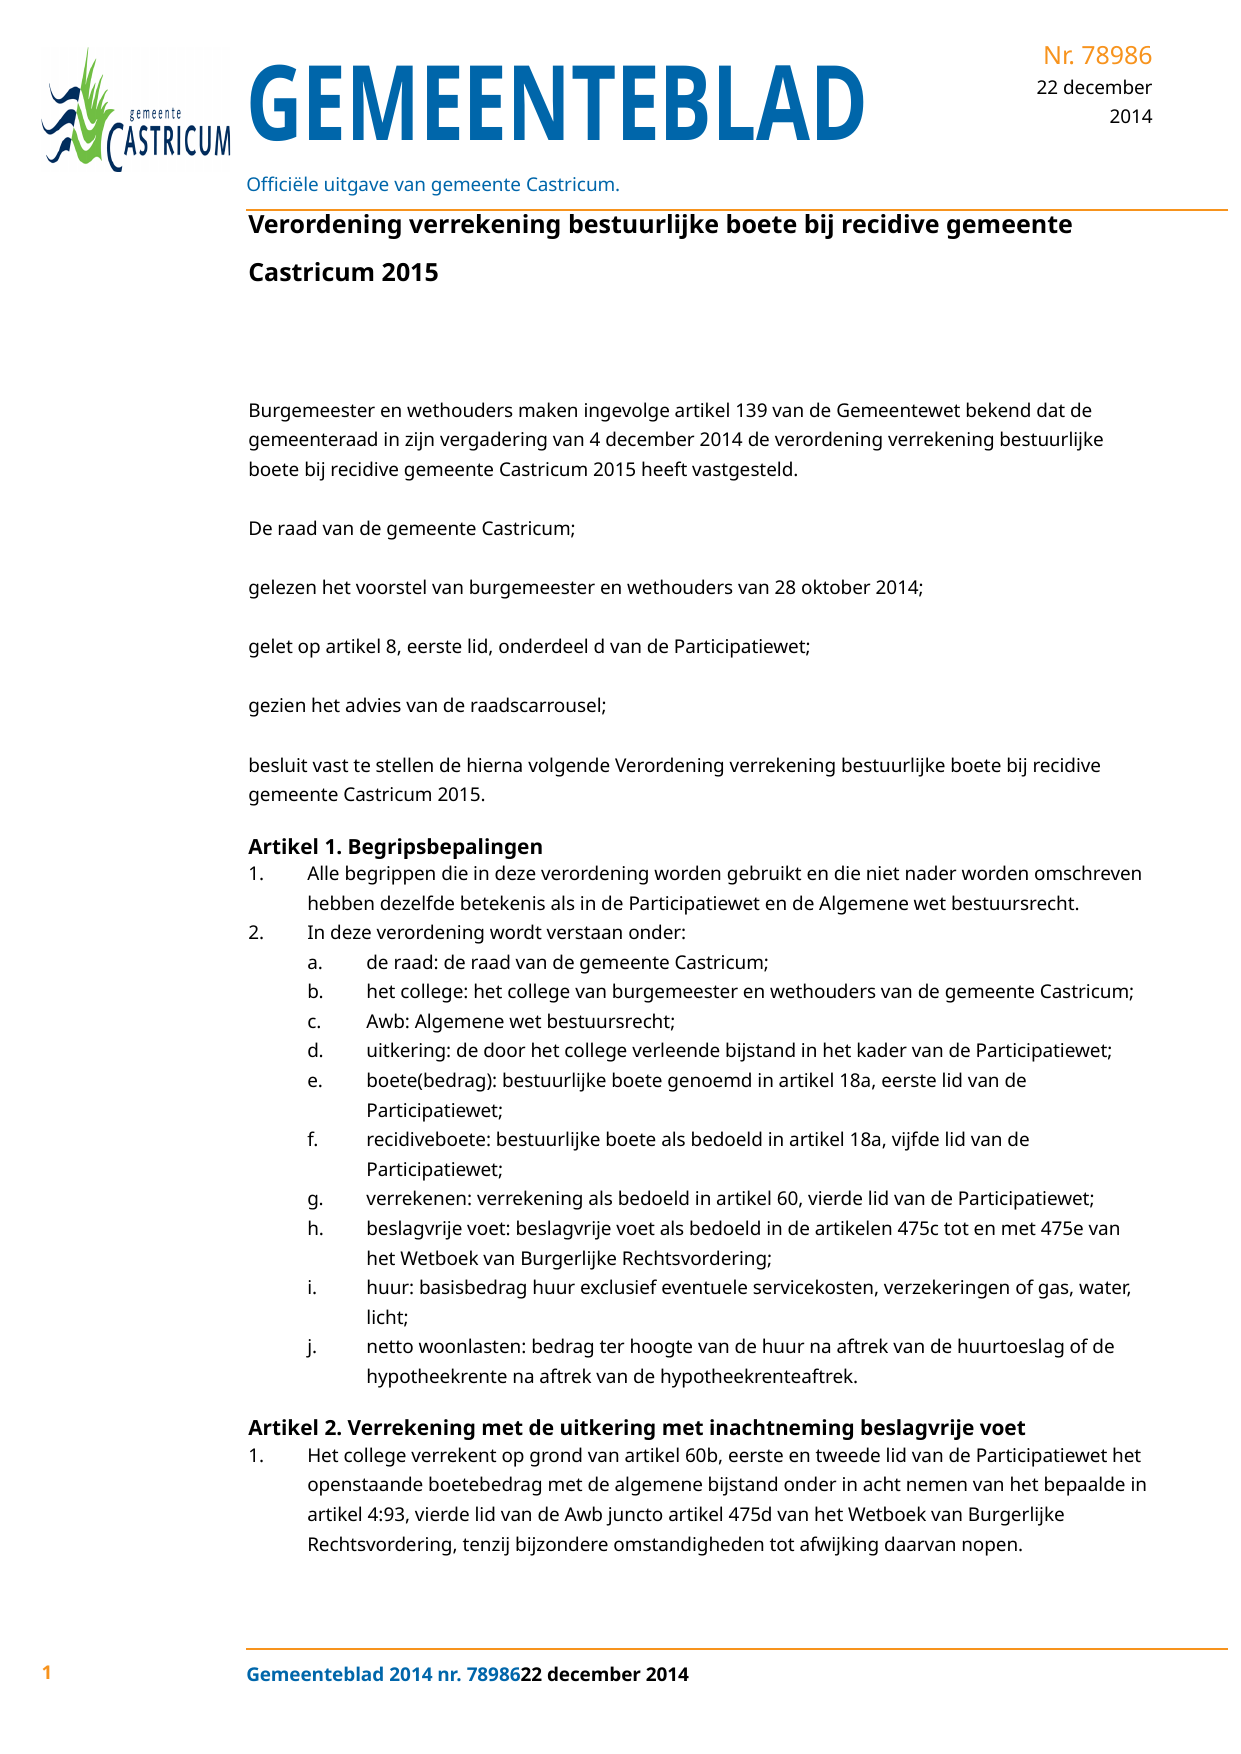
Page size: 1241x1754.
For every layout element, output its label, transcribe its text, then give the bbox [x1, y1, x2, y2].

list boete(bedrag): bestuurlijke boete genoemd in artikel 18a, eerste lid van de Participatiewet; [307, 1067, 1152, 1123]
list Awb: Algemene wet bestuursrecht; [307, 1008, 1152, 1034]
text besluit vast te stellen de hierna volgende Verordening verrekening bestuurlijke boete bij recidive [248, 752, 1152, 777]
picture [41, 47, 231, 172]
text De raad van de gemeente Castricum; [248, 515, 1152, 541]
list uitkering: de door het college verleende bijstand in het kader van de Participatiewet; [307, 1038, 1152, 1063]
text gemeente Castricum 2015. [248, 781, 1152, 807]
text gelet op artikel 8, eerste lid, onderdeel d van de Participatiewet; [248, 633, 1152, 659]
list verrekenen: verrekening als bedoeld in artikel 60, vierde lid van de Participatiewet; [307, 1186, 1152, 1211]
list de raad: de raad van de gemeente Castricum; [307, 949, 1152, 975]
text gelezen het voorstel van burgemeester en wethouders van 28 oktober 2014; [248, 574, 1152, 600]
text Artikel 1. Begripsbepalingen [248, 832, 1152, 860]
list In deze verordening wordt verstaan onder: [248, 919, 1152, 945]
text Artikel 2. Verrekening met de uitkering met inachtneming beslagvrije voet [248, 1413, 1152, 1442]
text Burgemeester en wethouders maken ingevolge artikel 139 van de Gemeentewet bekend dat de gemeenteraad in zijn vergadering van 4 december 2014 de verordening verrekening bestuurlijke boete bij recidive gemeente Castricum 2015 heeft vastgesteld. [248, 397, 1152, 482]
text Verordening verrekening bestuurlijke boete bij recidive gemeente Castricum 2015 [248, 211, 1152, 288]
list Alle begrippen die in deze verordening worden gebruikt en die niet nader worden omschreven hebben dezelfde betekenis als in de Participatiewet en de Algemene wet bestuursrecht. [248, 860, 1152, 916]
list beslagvrije voet: beslagvrije voet als bedoeld in de artikelen 475c tot en met 475e van het Wetboek van Burgerlijke Rechtsvordering; [307, 1215, 1152, 1271]
list het college: het college van burgemeester en wethouders van de gemeente Castricum; [307, 978, 1152, 1004]
list recidiveboete: bestuurlijke boete als bedoeld in artikel 18a, vijfde lid van de Participatiewet; [307, 1126, 1152, 1182]
list netto woonlasten: bedrag ter hoogte van de huur na aftrek van de huurtoeslag of de hypotheekrente na aftrek van de hypotheekrenteaftrek. [307, 1333, 1152, 1389]
list huur: basisbedrag huur exclusief eventuele servicekosten, verzekeringen of gas, water, licht; [307, 1274, 1152, 1330]
text gezien het advies van de raadscarrousel; [248, 693, 1152, 718]
list Het college verrekent op grond van artikel 60b, eerste en tweede lid van de Participatiewet het openstaande boetebedrag met de algemene bijstand onder in acht nemen van het bepaalde in artikel 4:93, vierde lid van de Awb juncto artikel 475d van het Wetboek van Burgerlijke Rechtsvordering, tenzij bijzondere omstandigheden tot afwijking daarvan nopen. [248, 1442, 1152, 1556]
